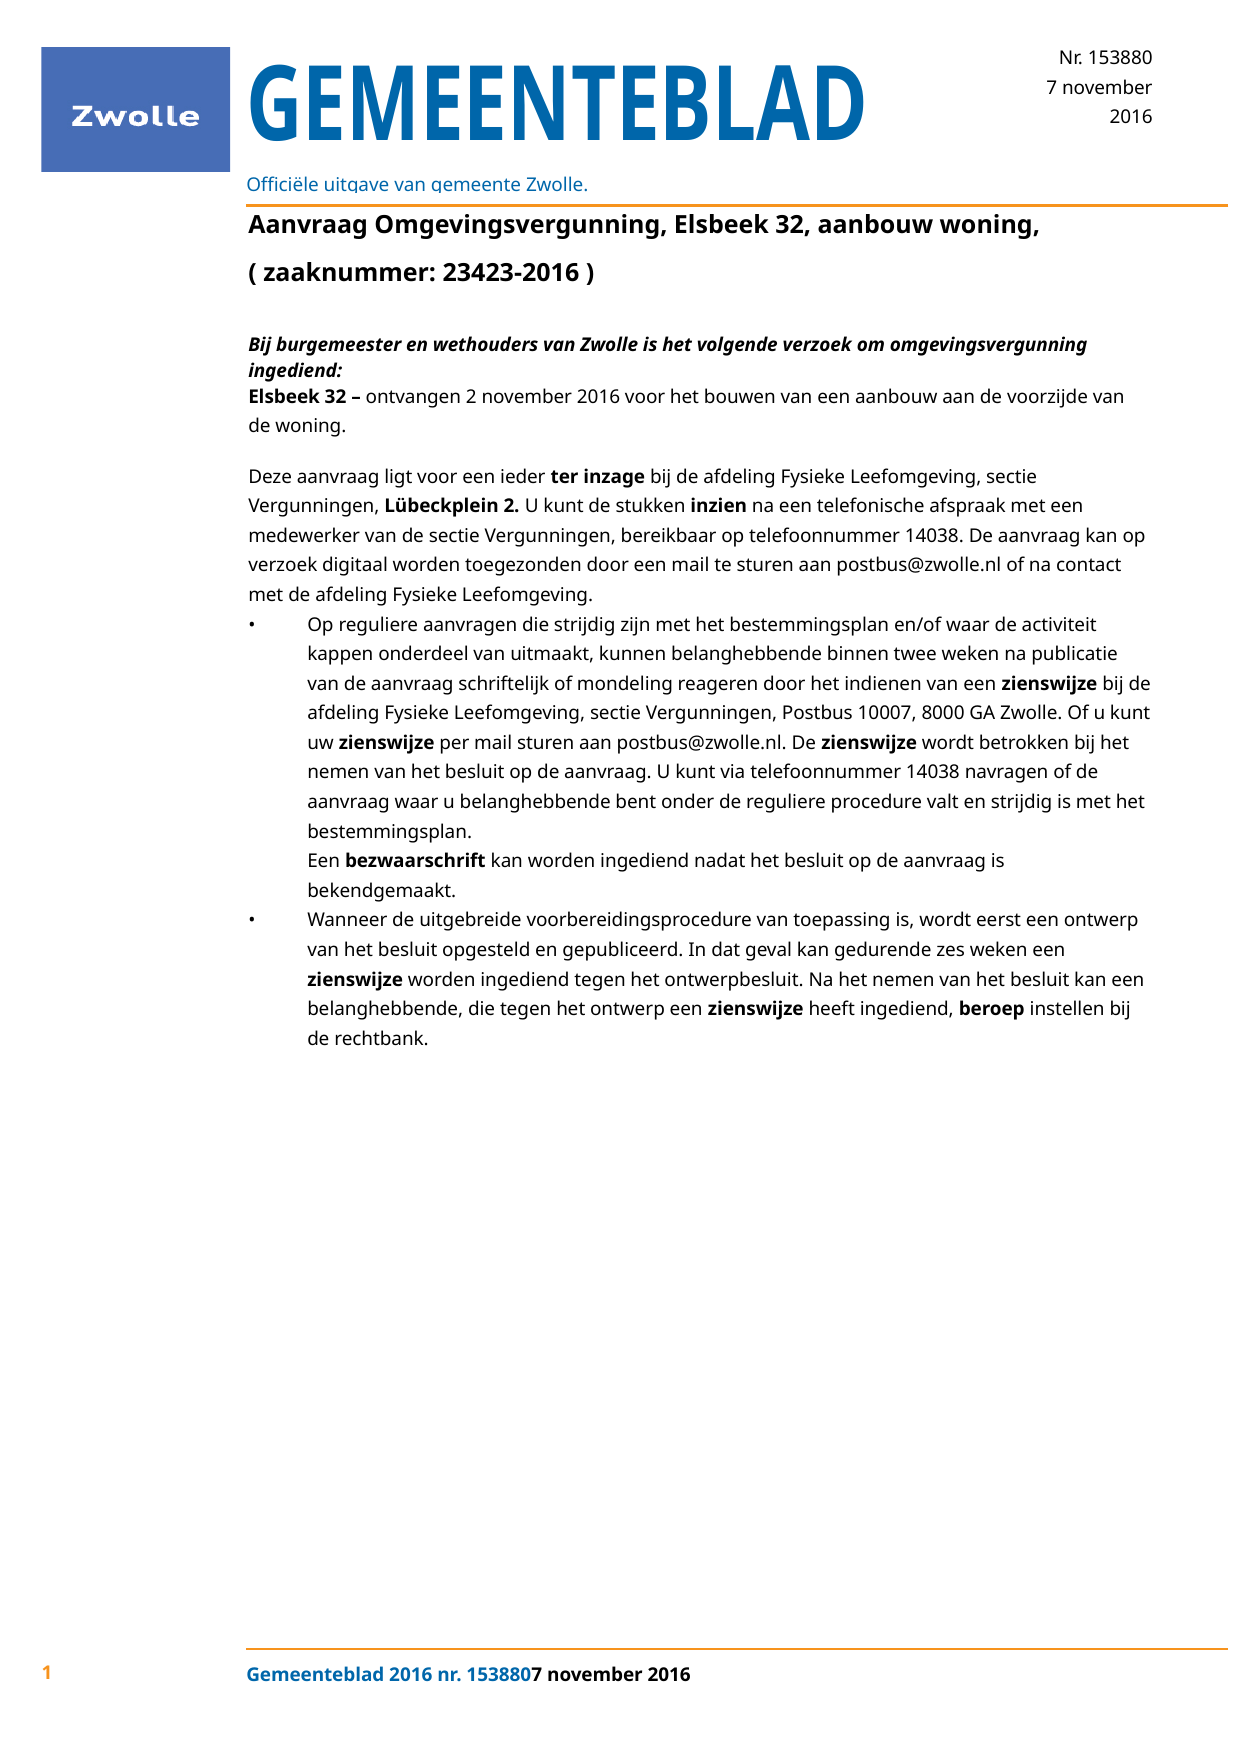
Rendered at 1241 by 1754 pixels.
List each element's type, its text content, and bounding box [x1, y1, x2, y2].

picture [41, 47, 231, 172]
list Wanneer de uitgebreide voorbereidingsprocedure van toepassing is, wordt eerst een ontwerp van het besluit opgesteld en gepubliceerd. In dat geval kan gedurende zes weken een zienswijze worden ingediend tegen het ontwerpbesluit. Na het nemen van het besluit kan een belanghebbende, die tegen het ontwerp een zienswijze heeft ingediend, beroep instellen bij de rechtbank. [248, 907, 1152, 1051]
text Aanvraag Omgevingsvergunning, Elsbeek 32, aanbouw woning, ( zaaknummer: 23423-2016 ) [248, 207, 1152, 288]
list Op reguliere aanvragen die strijdig zijn met het bestemmingsplan en/of waar de activiteit kappen onderdeel van uitmaakt, kunnen belanghebbende binnen twee weken na publicatie van de aanvraag schriftelijk of mondeling reageren door het indienen van een zienswijze bij de afdeling Fysieke Leefomgeving, sectie Vergunningen, Postbus 10007, 8000 GA Zwolle. Of u kunt uw zienswijze per mail sturen aan postbus@zwolle.nl. De zienswijze wordt betrokken bij het nemen van het besluit op de aanvraag. U kunt via telefoonnummer 14038 navragen of de aanvraag waar u belanghebbende bent onder de reguliere procedure valt en strijdig is met het bestemmingsplan. [248, 611, 1152, 844]
text Bij burgemeester en wethouders van Zwolle is het volgende verzoek om omgevingsvergunning ingediend: [248, 331, 1152, 383]
text Elsbeek 32 – ontvangen 2 november 2016 voor het bouwen van een aanbouw aan de voorzijde van de woning. [248, 383, 1152, 438]
text Deze aanvraag ligt voor een ieder ter inzage bij de afdeling Fysieke Leefomgeving, sectie Vergunningen, Lübeckplein 2. U kunt de stukken inzien na een telefonische afspraak met een medewerker van de sectie Vergunningen, bereikbaar op telefoonnummer 14038. De aanvraag kan op verzoek digitaal worden toegezonden door een mail te sturen aan postbus@zwolle.nl of na contact met de afdeling Fysieke Leefomgeving. [248, 463, 1152, 607]
list Een bezwaarschrift kan worden ingediend nadat het besluit op de aanvraag is bekendgemaakt. [248, 847, 1152, 903]
